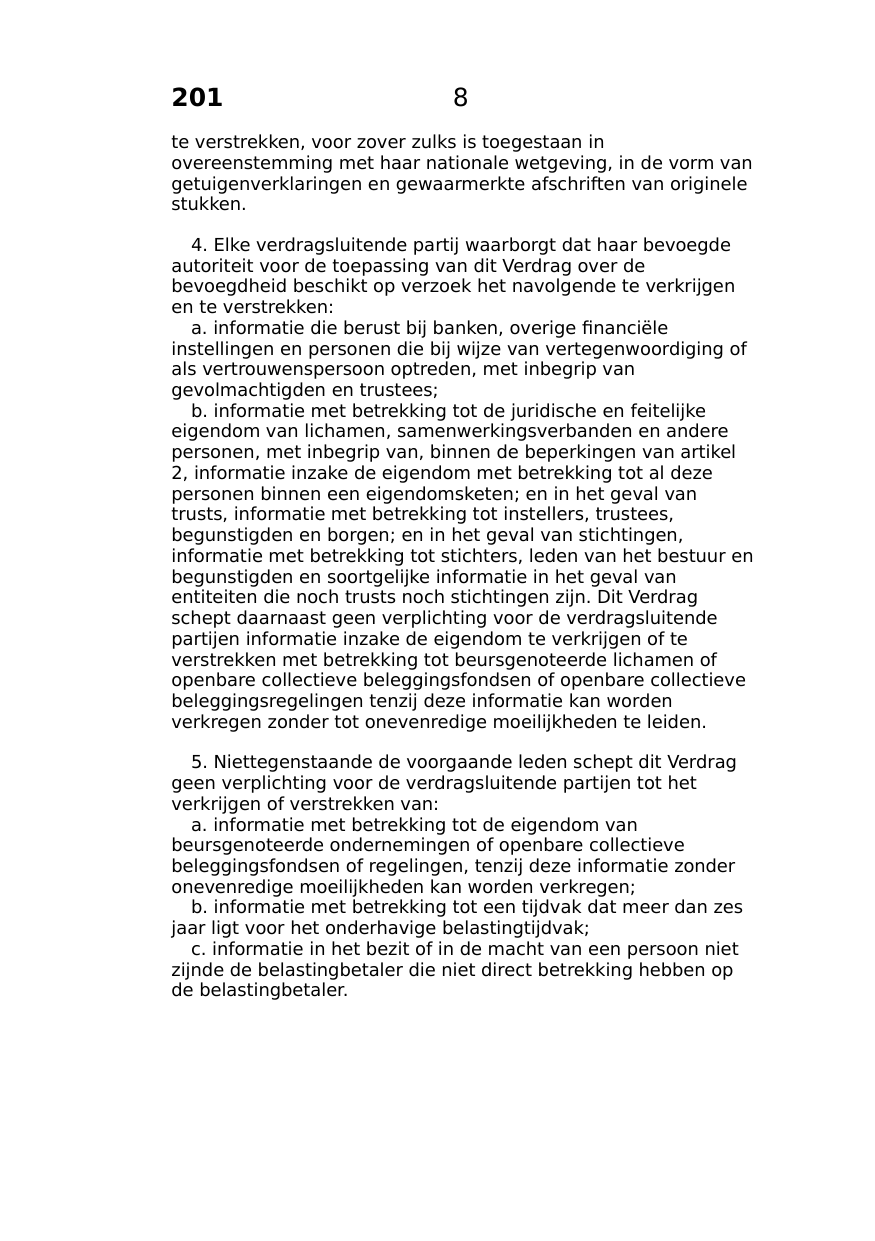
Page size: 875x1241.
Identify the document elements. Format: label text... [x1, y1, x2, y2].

text 4. Elke verdragsluitende partij waarborgt dat haar bevoegde autoriteit voor de toepassing van dit Verdrag over de bevoegdheid beschikt op verzoek het navolgende te verkrijgen en te verstrekken: [171, 235, 756, 318]
text a. informatie met betrekking tot de eigendom van beursgenoteerde ondernemingen of openbare collectieve beleggingsfondsen of regelingen, tenzij deze informatie zonder onevenredige moeilijkheden kan worden verkregen; [171, 814, 756, 897]
text b. informatie met betrekking tot de juridische en feitelijke eigendom van lichamen, samenwerkingsverbanden en andere personen, met inbegrip van, binnen de beperkingen van artikel 2, informatie inzake de eigendom met betrekking tot al deze personen binnen een eigendomsketen; en in het geval van trusts, informatie met betrekking tot instellers, trustees, begunstigden en borgen; en in het geval van stichtingen, informatie met betrekking tot stichters, leden van het bestuur en begunstigden en soortgelijke informatie in het geval van entiteiten die noch trusts noch stichtingen zijn. Dit Verdrag schept daarnaast geen verplichting voor de verdragsluitende partijen informatie inzake de eigendom te verkrijgen of te verstrekken met betrekking tot beursgenoteerde lichamen of openbare collectieve beleggingsfondsen of openbare collectieve beleggingsregelingen tenzij deze informatie kan worden verkregen zonder tot onevenredige moeilijkheden te leiden. [171, 401, 756, 732]
text b. informatie met betrekking tot een tijdvak dat meer dan zes jaar ligt voor het onderhavige belastingtijdvak; [171, 897, 756, 939]
text c. informatie in het bezit of in de macht van een persoon niet zijnde de belastingbetaler die niet direct betrekking hebben op de belastingbetaler. [171, 939, 756, 1001]
text 5. Niettegenstaande de voorgaande leden schept dit Verdrag geen verplichting voor de verdragsluitende partijen tot het verkrijgen of verstrekken van: [171, 752, 756, 814]
text a. informatie die berust bij banken, overige financiële instellingen en personen die bij wijze van vertegenwoordiging of als vertrouwenspersoon optreden, met inbegrip van gevolmachtigden en trustees; [171, 318, 756, 401]
text te verstrekken, voor zover zulks is toegestaan in overeenstemming met haar nationale wetgeving, in de vorm van getuigenverklaringen en gewaarmerkte afschriften van originele stukken. [171, 132, 756, 215]
